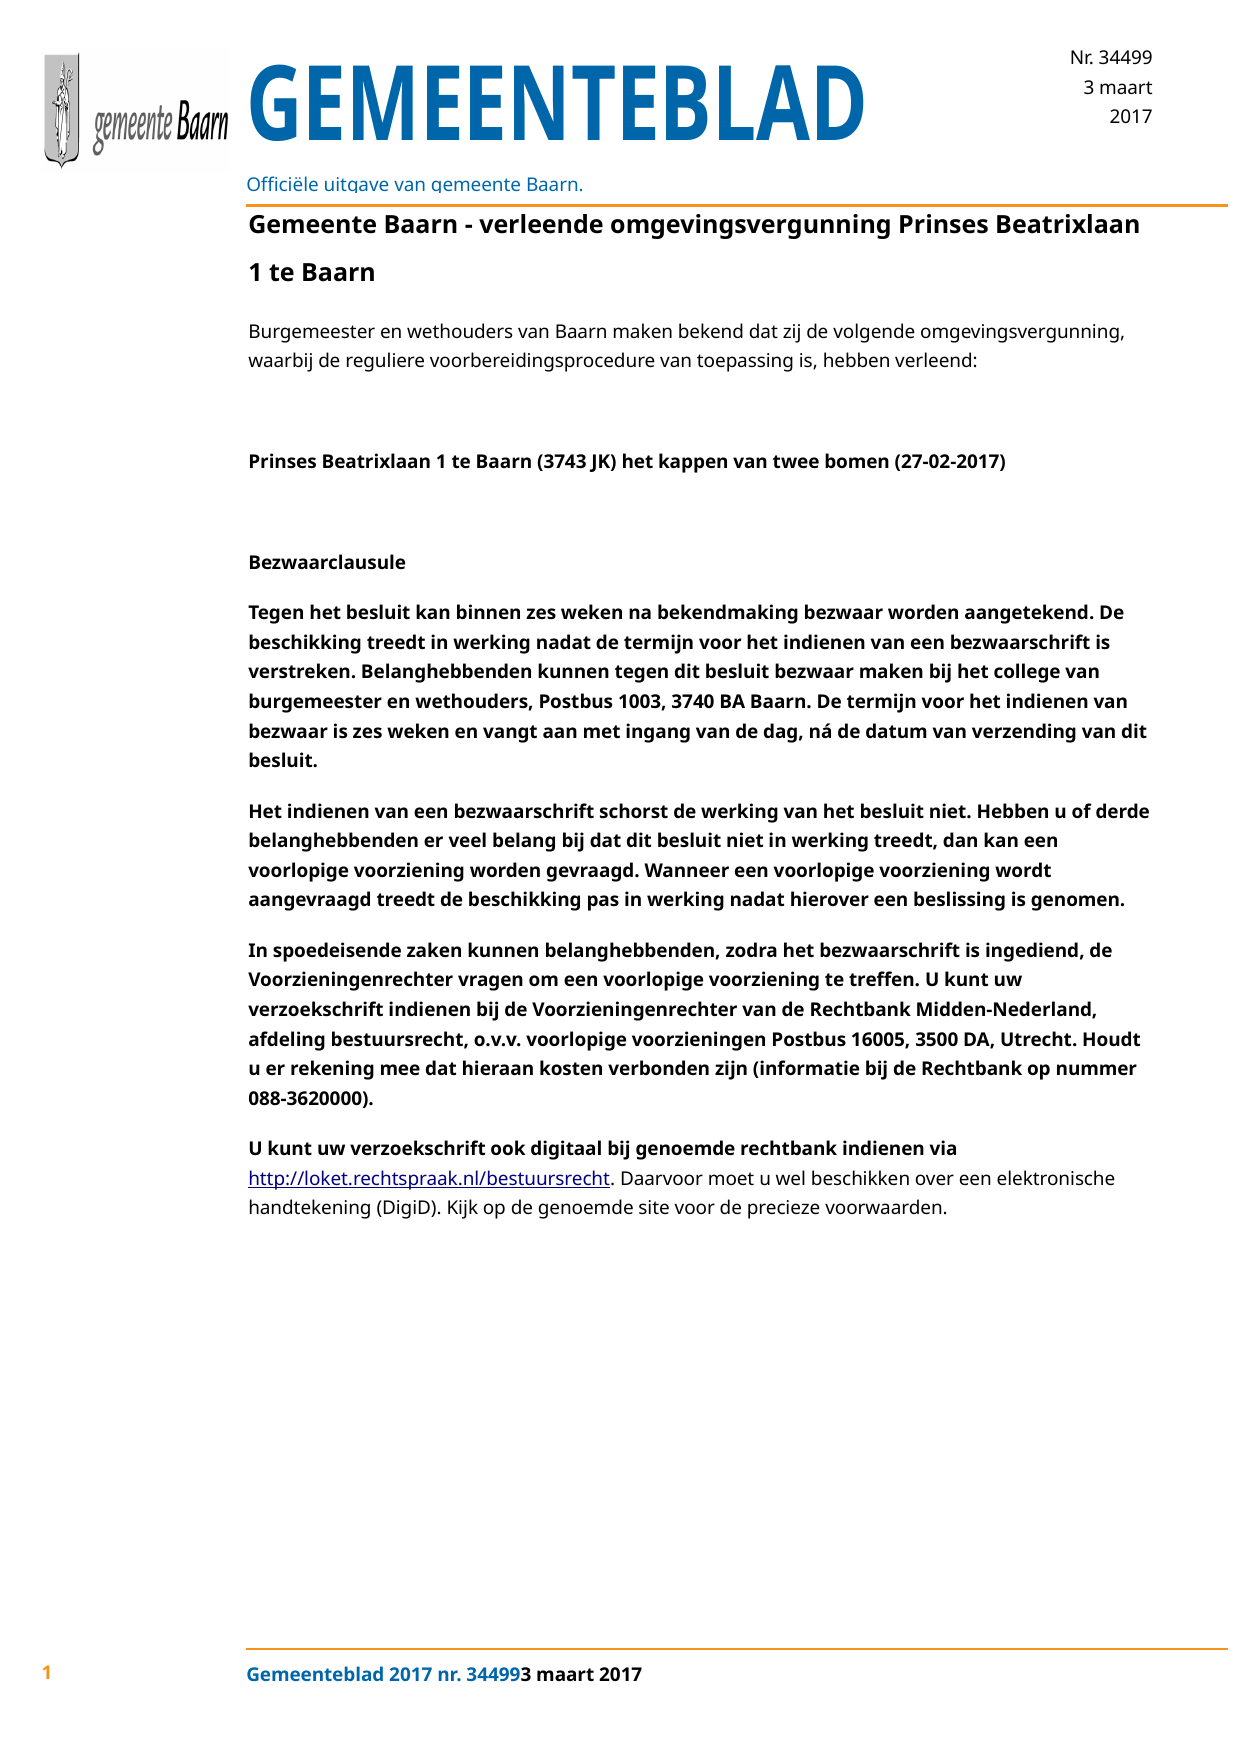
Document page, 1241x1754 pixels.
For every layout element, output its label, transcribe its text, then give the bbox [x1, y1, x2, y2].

text Gemeente Baarn - verleende omgevingsvergunning Prinses Beatrixlaan 1 te Baarn [248, 207, 1152, 288]
text Het indienen van een bezwaarschrift schorst de werking van het besluit niet. Hebben u of derde belanghebbenden er veel belang bij dat dit besluit niet in werking treedt, dan kan een voorlopige voorziening worden gevraagd. Wanneer een voorlopige voorziening wordt aangevraagd treedt de beschikking pas in werking nadat hierover een beslissing is genomen. [248, 798, 1152, 912]
picture [41, 47, 231, 172]
text Tegen het besluit kan binnen zes weken na bekendmaking bezwaar worden aangetekend. De beschikking treedt in werking nadat de termijn voor het indienen van een bezwaarschrift is verstreken. Belanghebbenden kunnen tegen dit besluit bezwaar maken bij het college van burgemeester en wethouders, Postbus 1003, 3740 BA Baarn. De termijn voor het indienen van bezwaar is zes weken en vangt aan met ingang van de dag, ná de datum van verzending van dit besluit. [248, 599, 1152, 773]
text Bezwaarclausule [248, 549, 1152, 575]
text In spoedeisende zaken kunnen belanghebbenden, zodra het bezwaarschrift is ingediend, de Voorzieningenrechter vragen om een voorlopige voorziening te treffen. U kunt uw verzoekschrift indienen bij de Voorzieningenrechter van de Rechtbank Midden-Nederland, afdeling bestuursrecht, o.v.v. voorlopige voorzieningen Postbus 16005, 3500 DA, Utrecht. Houdt u er rekening mee dat hieraan kosten verbonden zijn (informatie bij de Rechtbank op nummer 088-3620000). [248, 937, 1152, 1111]
text U kunt uw verzoekschrift ook digitaal bij genoemde rechtbank indienen via http://loket.rechtspraak.nl/bestuursrecht. Daarvoor moet u wel beschikken over een elektronische handtekening (DigiD). Kijk op de genoemde site voor de precieze voorwaarden. [248, 1135, 1152, 1220]
text Burgemeester en wethouders van Baarn maken bekend dat zij de volgende omgevingsvergunning, waarbij de reguliere voorbereidingsprocedure van toepassing is, hebben verleend: [248, 318, 1152, 373]
text Prinses Beatrixlaan 1 te Baarn (3743 JK) het kappen van twee bomen (27-02-2017) [248, 448, 1152, 474]
